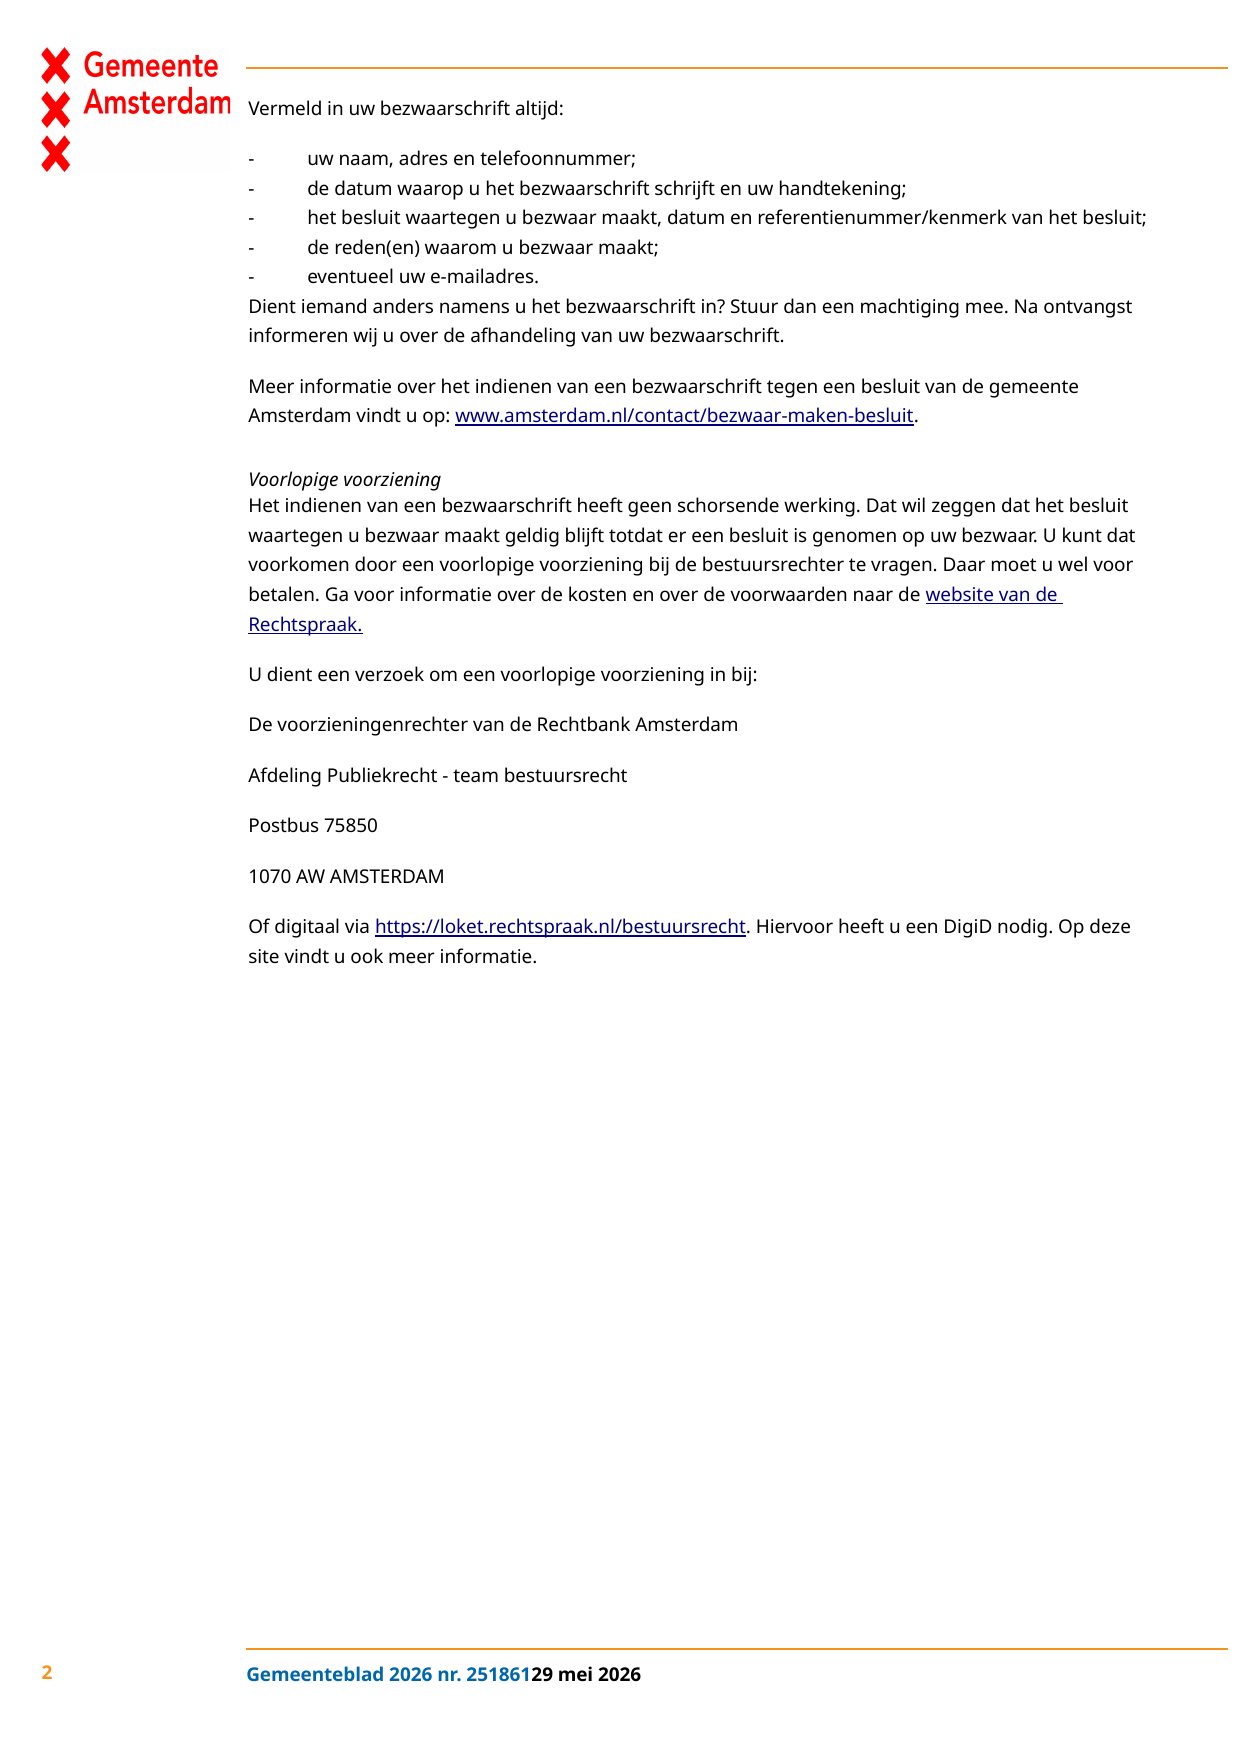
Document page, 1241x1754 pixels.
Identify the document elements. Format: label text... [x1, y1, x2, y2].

text Vermeld in uw bezwaarschrift altijd: [248, 95, 1152, 121]
text U dient een verzoek om een voorlopige voorziening in bij: [248, 661, 1152, 687]
text Voorlopige voorziening [248, 467, 1152, 492]
list de reden(en) waarom u bezwaar maakt; [248, 234, 1152, 260]
text Meer informatie over het indienen van een bezwaarschrift tegen een besluit van de gemeente Amsterdam vindt u op: www.amsterdam.nl/contact/bezwaar-maken-besluit. [248, 373, 1152, 428]
text 1070 AW AMSTERDAM [248, 863, 1152, 888]
list eventueel uw e-mailadres. [248, 263, 1152, 289]
list het besluit waartegen u bezwaar maakt, datum en referentienummer/kenmerk van het besluit; [248, 204, 1152, 230]
text Afdeling Publiekrecht - team bestuursrecht [248, 762, 1152, 788]
list uw naam, adres en telefoonnummer; [248, 145, 1152, 171]
text Postbus 75850 [248, 812, 1152, 838]
text De voorzieningenrechter van de Rechtbank Amsterdam [248, 712, 1152, 737]
picture [41, 47, 231, 172]
text Het indienen van een bezwaarschrift heeft geen schorsende werking. Dat wil zeggen dat het besluit waartegen u bezwaar maakt geldig blijft totdat er een besluit is genomen op uw bezwaar. U kunt dat voorkomen door een voorlopige voorziening bij de bestuursrechter te vragen. Daar moet u wel voor betalen. Ga voor informatie over de kosten en over de voorwaarden naar de website van de Rechtspraak. [248, 492, 1152, 636]
text Dient iemand anders namens u het bezwaarschrift in? Stuur dan een machtiging mee. Na ontvangst informeren wij u over de afhandeling van uw bezwaarschrift. [248, 293, 1152, 348]
list de datum waarop u het bezwaarschrift schrijft en uw handtekening; [248, 175, 1152, 201]
text Of digitaal via https://loket.rechtspraak.nl/bestuursrecht. Hiervoor heeft u een DigiD nodig. Op deze site vindt u ook meer informatie. [248, 913, 1152, 968]
